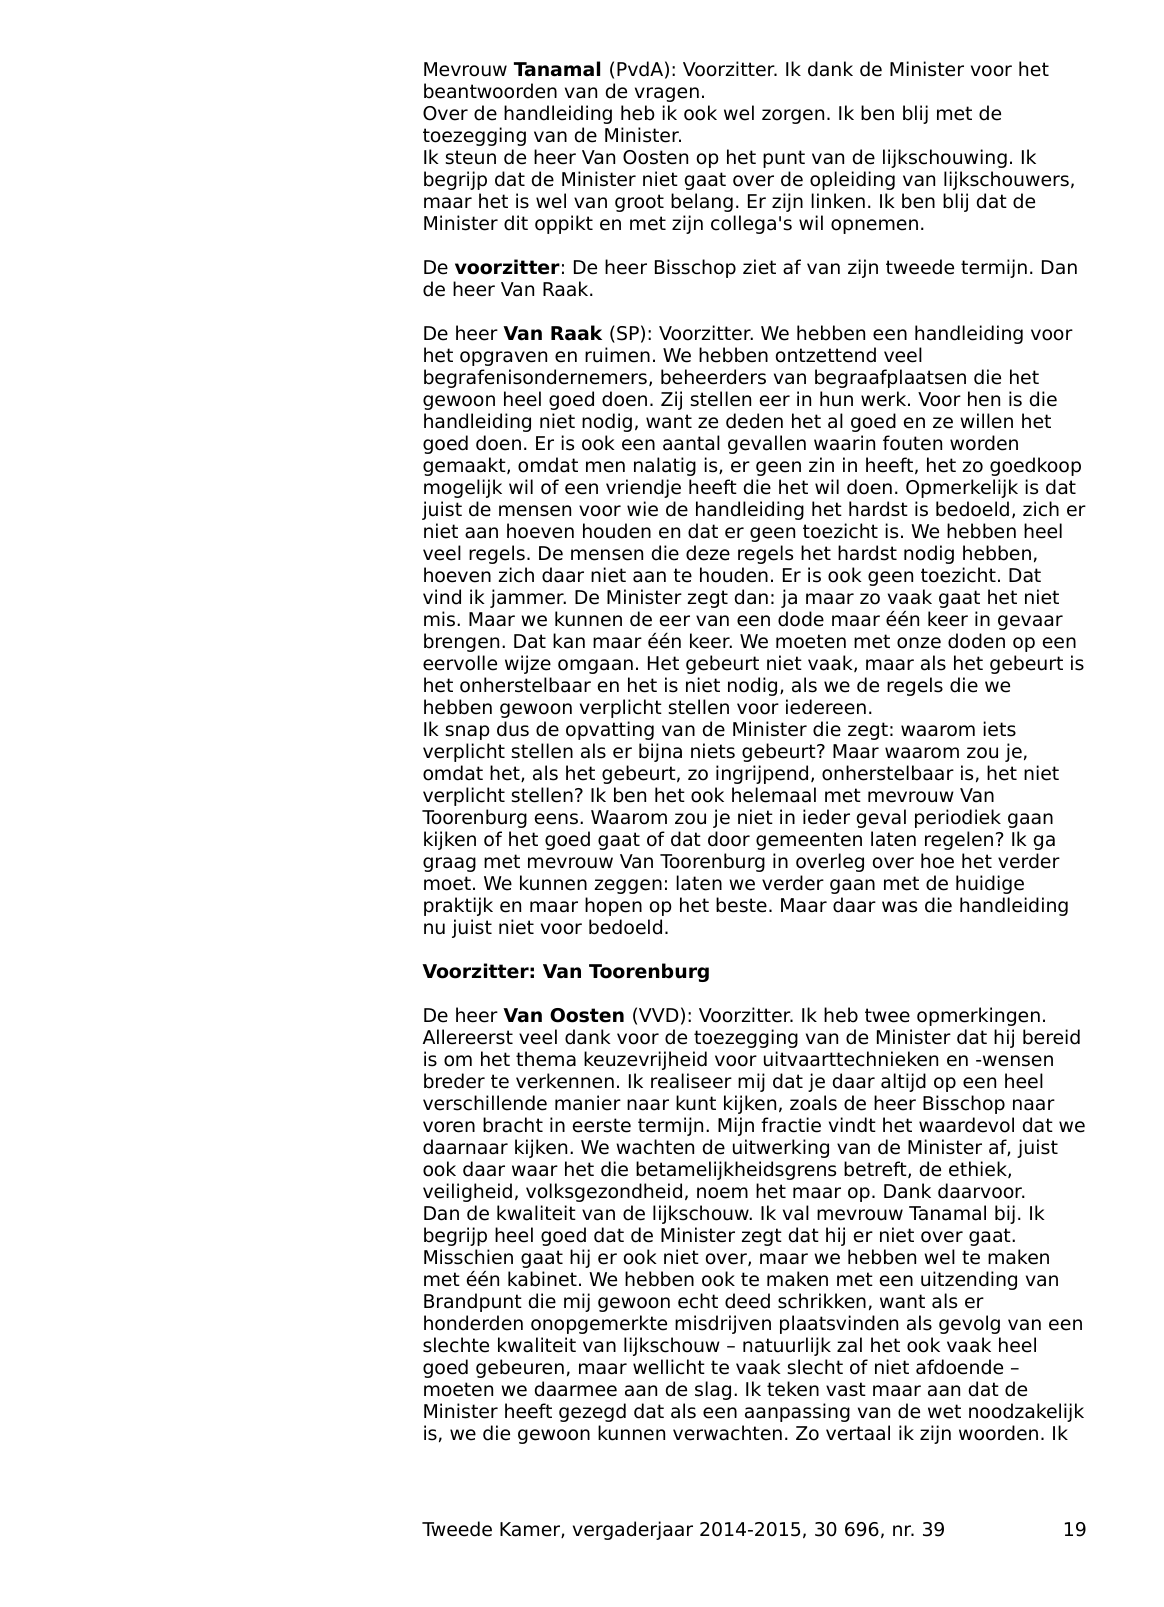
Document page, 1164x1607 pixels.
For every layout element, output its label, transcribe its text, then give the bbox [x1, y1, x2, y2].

text De voorzitter: De heer Bisschop ziet af van zijn tweede termijn. Dan de heer Van Raak. [422, 257, 1087, 301]
text Ik snap dus de opvatting van de Minister die zegt: waarom iets verplicht stellen als er bijna niets gebeurt? Maar waarom zou je, omdat het, als het gebeurt, zo ingrijpend, onherstelbaar is, het niet verplicht stellen? Ik ben het ook helemaal met mevrouw Van Toorenburg eens. Waarom zou je niet in ieder geval periodiek gaan kijken of het goed gaat of dat door gemeenten laten regelen? Ik ga graag met mevrouw Van Toorenburg in overleg over hoe het verder moet. We kunnen zeggen: laten we verder gaan met de huidige praktijk en maar hopen op het beste. Maar daar was die handleiding nu juist niet voor bedoeld. [422, 719, 1087, 939]
text Ik steun de heer Van Oosten op het punt van de lijkschouwing. Ik begrijp dat de Minister niet gaat over de opleiding van lijkschouwers, maar het is wel van groot belang. Er zijn linken. Ik ben blij dat de Minister dit oppikt en met zijn collega's wil opnemen. [422, 147, 1087, 235]
subtitle Voorzitter: Van Toorenburg [422, 961, 1087, 983]
text Dan de kwaliteit van de lijkschouw. Ik val mevrouw Tanamal bij. Ik begrijp heel goed dat de Minister zegt dat hij er niet over gaat. Misschien gaat hij er ook niet over, maar we hebben wel te maken met één kabinet. We hebben ook te maken met een uitzending van Brandpunt die mij gewoon echt deed schrikken, want als er honderden onopgemerkte misdrijven plaatsvinden als gevolg van een slechte kwaliteit van lijkschouw – natuurlijk zal het ook vaak heel goed gebeuren, maar wellicht te vaak slecht of niet afdoende – moeten we daarmee aan de slag. Ik teken vast maar aan dat de Minister heeft gezegd dat als een aanpassing van de wet noodzakelijk is, we die gewoon kunnen verwachten. Zo vertaal ik zijn woorden. Ik [422, 1203, 1087, 1444]
text De heer Van Raak (SP): Voorzitter. We hebben een handleiding voor het opgraven en ruimen. We hebben ontzettend veel begrafenisondernemers, beheerders van begraafplaatsen die het gewoon heel goed doen. Zij stellen eer in hun werk. Voor hen is die handleiding niet nodig, want ze deden het al goed en ze willen het goed doen. Er is ook een aantal gevallen waarin fouten worden gemaakt, omdat men nalatig is, er geen zin in heeft, het zo goedkoop mogelijk wil of een vriendje heeft die het wil doen. Opmerkelijk is dat juist de mensen voor wie de handleiding het hardst is bedoeld, zich er niet aan hoeven houden en dat er geen toezicht is. We hebben heel veel regels. De mensen die deze regels het hardst nodig hebben, hoeven zich daar niet aan te houden. Er is ook geen toezicht. Dat vind ik jammer. De Minister zegt dan: ja maar zo vaak gaat het niet mis. Maar we kunnen de eer van een dode maar één keer in gevaar brengen. Dat kan maar één keer. We moeten met onze doden op een eervolle wijze omgaan. Het gebeurt niet vaak, maar als het gebeurt is het onherstelbaar en het is niet nodig, als we de regels die we hebben gewoon verplicht stellen voor iedereen. [422, 323, 1087, 719]
text Over de handleiding heb ik ook wel zorgen. Ik ben blij met de toezegging van de Minister. [422, 103, 1087, 147]
text De heer Van Oosten (VVD): Voorzitter. Ik heb twee opmerkingen. Allereerst veel dank voor de toezegging van de Minister dat hij bereid is om het thema keuzevrijheid voor uitvaarttechnieken en -wensen breder te verkennen. Ik realiseer mij dat je daar altijd op een heel verschillende manier naar kunt kijken, zoals de heer Bisschop naar voren bracht in eerste termijn. Mijn fractie vindt het waardevol dat we daarnaar kijken. We wachten de uitwerking van de Minister af, juist ook daar waar het die betamelijkheidsgrens betreft, de ethiek, veiligheid, volksgezondheid, noem het maar op. Dank daarvoor. [422, 1005, 1087, 1203]
text Mevrouw Tanamal (PvdA): Voorzitter. Ik dank de Minister voor het beantwoorden van de vragen. [422, 59, 1087, 103]
